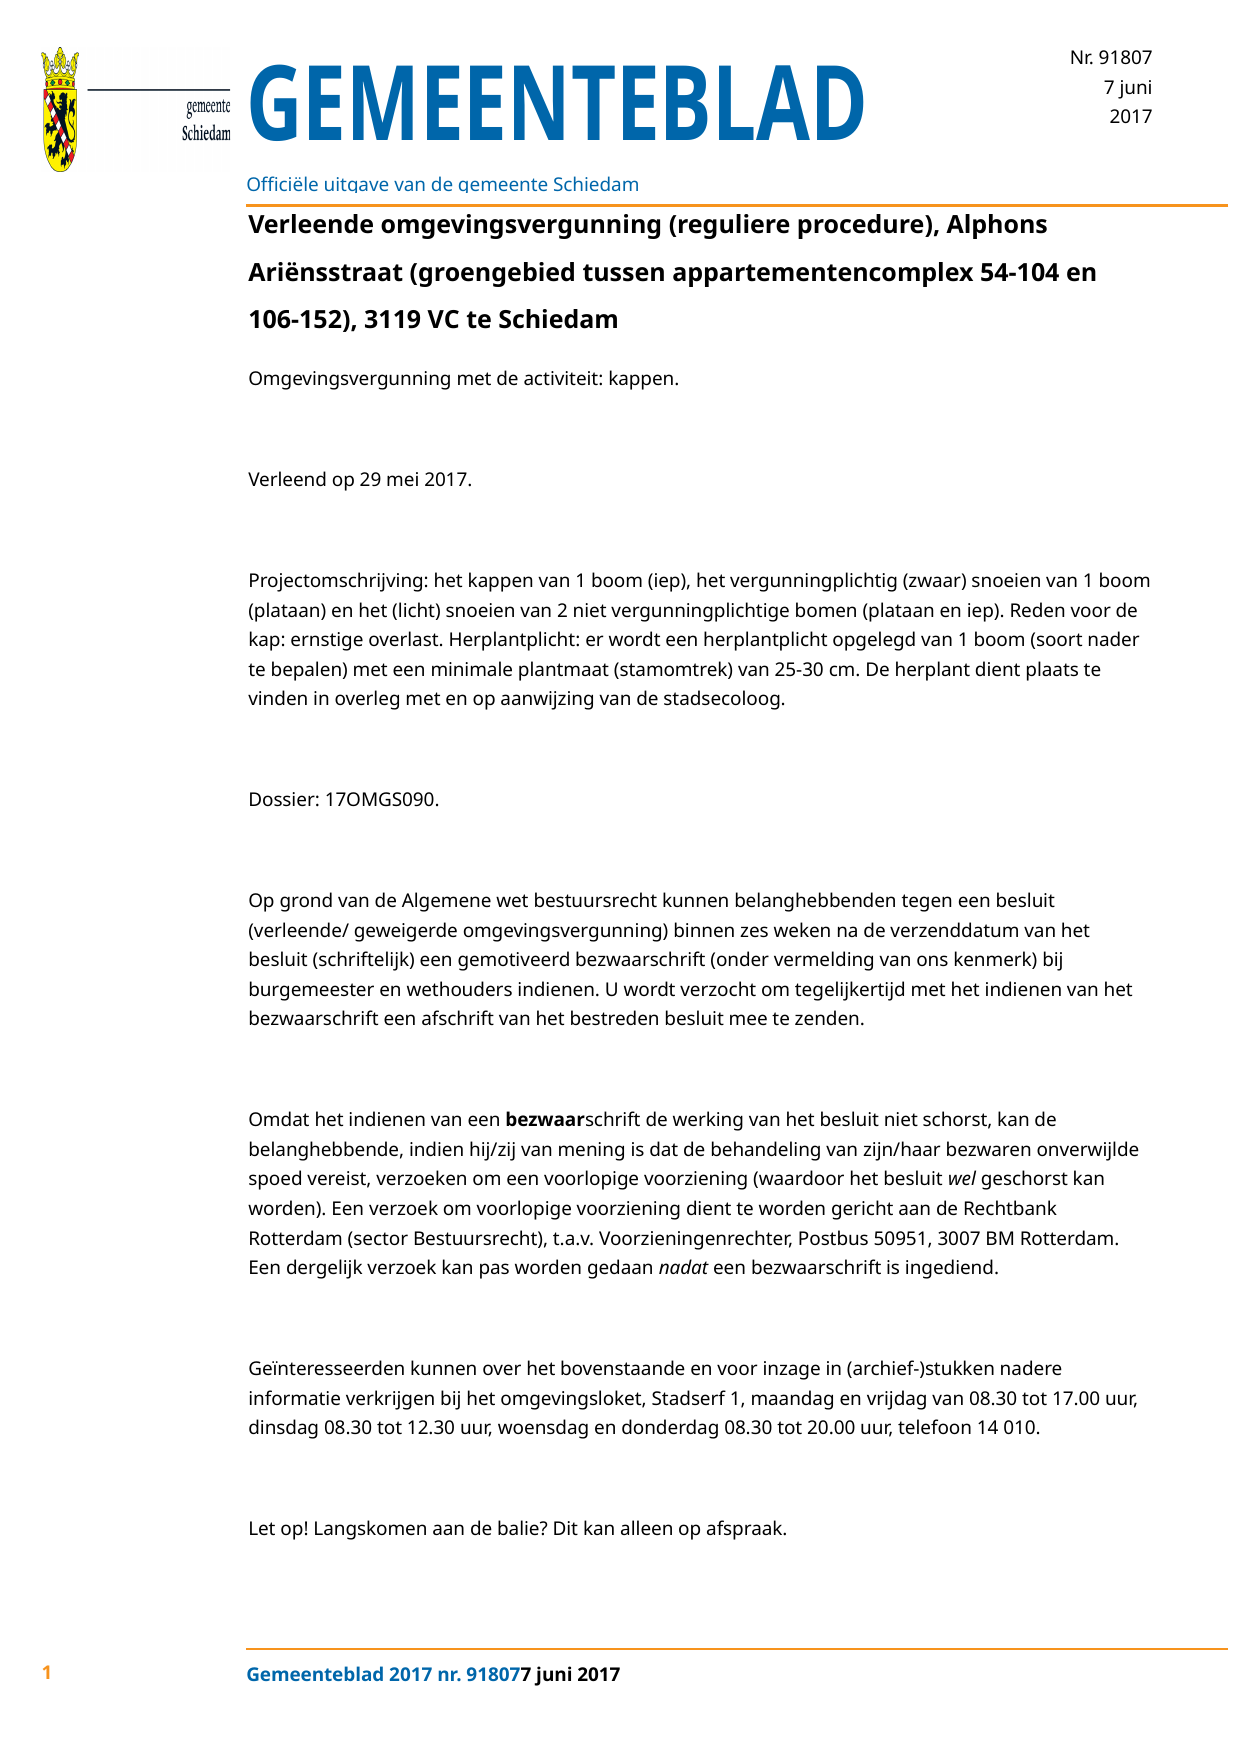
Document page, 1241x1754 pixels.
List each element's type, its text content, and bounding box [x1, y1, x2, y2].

text Op grond van de Algemene wet bestuursrecht kunnen belanghebbenden tegen een besluit (verleende/ geweigerde omgevingsvergunning) binnen zes weken na de verzenddatum van het besluit (schriftelijk) een gemotiveerd bezwaarschrift (onder vermelding van ons kenmerk) bij burgemeester en wethouders indienen. U wordt verzocht om tegelijkertijd met het indienen van het bezwaarschrift een afschrift van het bestreden besluit mee te zenden. [248, 887, 1152, 1031]
text Omgevingsvergunning met de activiteit: kappen. [248, 366, 1152, 391]
text Omdat het indienen van een bezwaarschrift de werking van het besluit niet schorst, kan de belanghebbende, indien hij/zij van mening is dat de behandeling van zijn/haar bezwaren onverwijlde spoed vereist, verzoeken om een voorlopige voorziening (waardoor het besluit wel geschorst kan worden). Een verzoek om voorlopige voorziening dient te worden gericht aan de Rechtbank Rotterdam (sector Bestuursrecht), t.a.v. Voorzieningenrechter, Postbus 50951, 3007 BM Rotterdam. Een dergelijk verzoek kan pas worden gedaan nadat een bezwaarschrift is ingediend. [248, 1106, 1152, 1280]
picture [41, 47, 231, 172]
text Projectomschrijving: het kappen van 1 boom (iep), het vergunningplichtig (zwaar) snoeien van 1 boom (plataan) en het (licht) snoeien van 2 niet vergunningplichtige bomen (plataan en iep). Reden voor de kap: ernstige overlast. Herplantplicht: er wordt een herplantplicht opgelegd van 1 boom (soort nader te bepalen) met een minimale plantmaat (stamomtrek) van 25-30 cm. De herplant dient plaats te vinden in overleg met en op aanwijzing van de stadsecoloog. [248, 567, 1152, 711]
text Verleende omgevingsvergunning (reguliere procedure), Alphons Ariënsstraat (groengebied tussen appartementencomplex 54-104 en 106-152), 3119 VC te Schiedam [248, 207, 1152, 336]
text Geïnteresseerden kunnen over het bovenstaande en voor inzage in (archief-)stukken nadere informatie verkrijgen bij het omgevingsloket, Stadserf 1, maandag en vrijdag van 08.30 tot 17.00 uur, dinsdag 08.30 tot 12.30 uur, woensdag en donderdag 08.30 tot 20.00 uur, telefoon 14 010. [248, 1355, 1152, 1440]
text Verleend op 29 mei 2017. [248, 466, 1152, 492]
text Dossier: 17OMGS090. [248, 786, 1152, 812]
text Let op! Langskomen aan de balie? Dit kan alleen op afspraak. [248, 1515, 1152, 1541]
